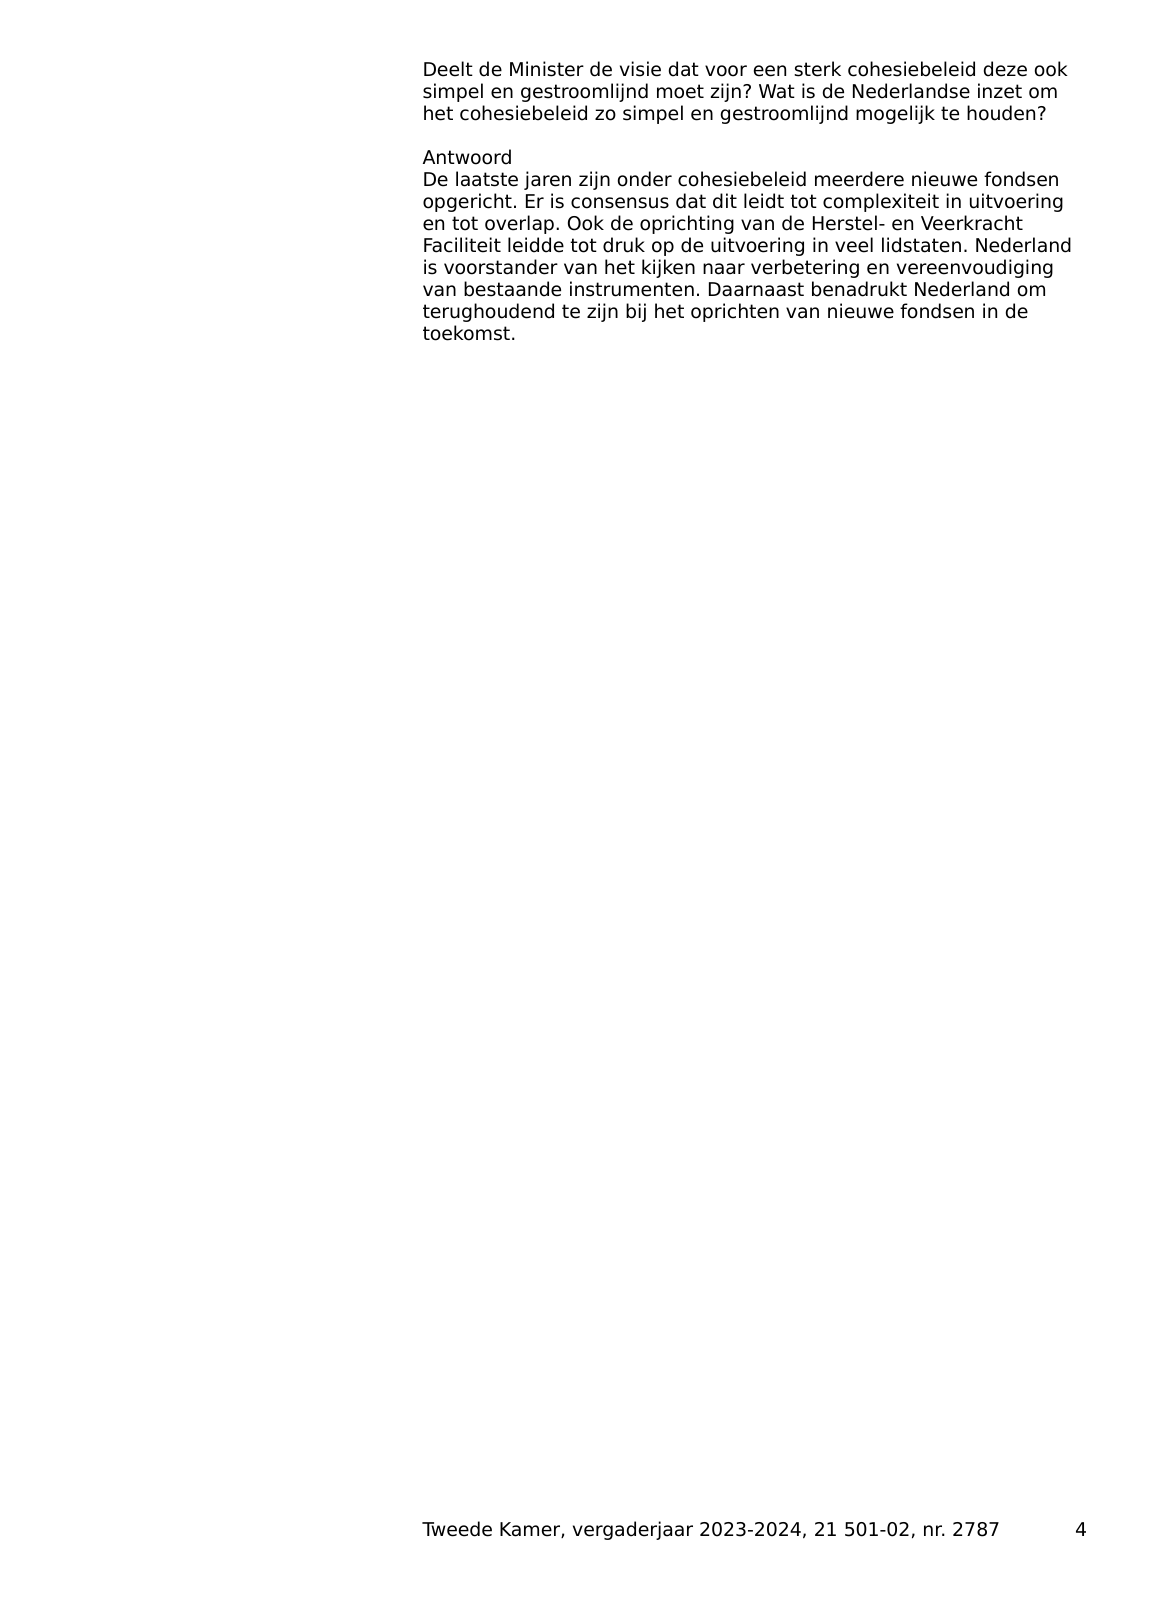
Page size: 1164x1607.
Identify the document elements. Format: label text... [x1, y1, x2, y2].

text Antwoord [422, 147, 1087, 169]
text Deelt de Minister de visie dat voor een sterk cohesiebeleid deze ook simpel en gestroomlijnd moet zijn? Wat is de Nederlandse inzet om het cohesiebeleid zo simpel en gestroomlijnd mogelijk te houden? [422, 59, 1087, 125]
text De laatste jaren zijn onder cohesiebeleid meerdere nieuwe fondsen opgericht. Er is consensus dat dit leidt tot complexiteit in uitvoering en tot overlap. Ook de oprichting van de Herstel- en Veerkracht Faciliteit leidde tot druk op de uitvoering in veel lidstaten. Nederland is voorstander van het kijken naar verbetering en vereenvoudiging van bestaande instrumenten. Daarnaast benadrukt Nederland om terughoudend te zijn bij het oprichten van nieuwe fondsen in de toekomst. [422, 169, 1087, 345]
